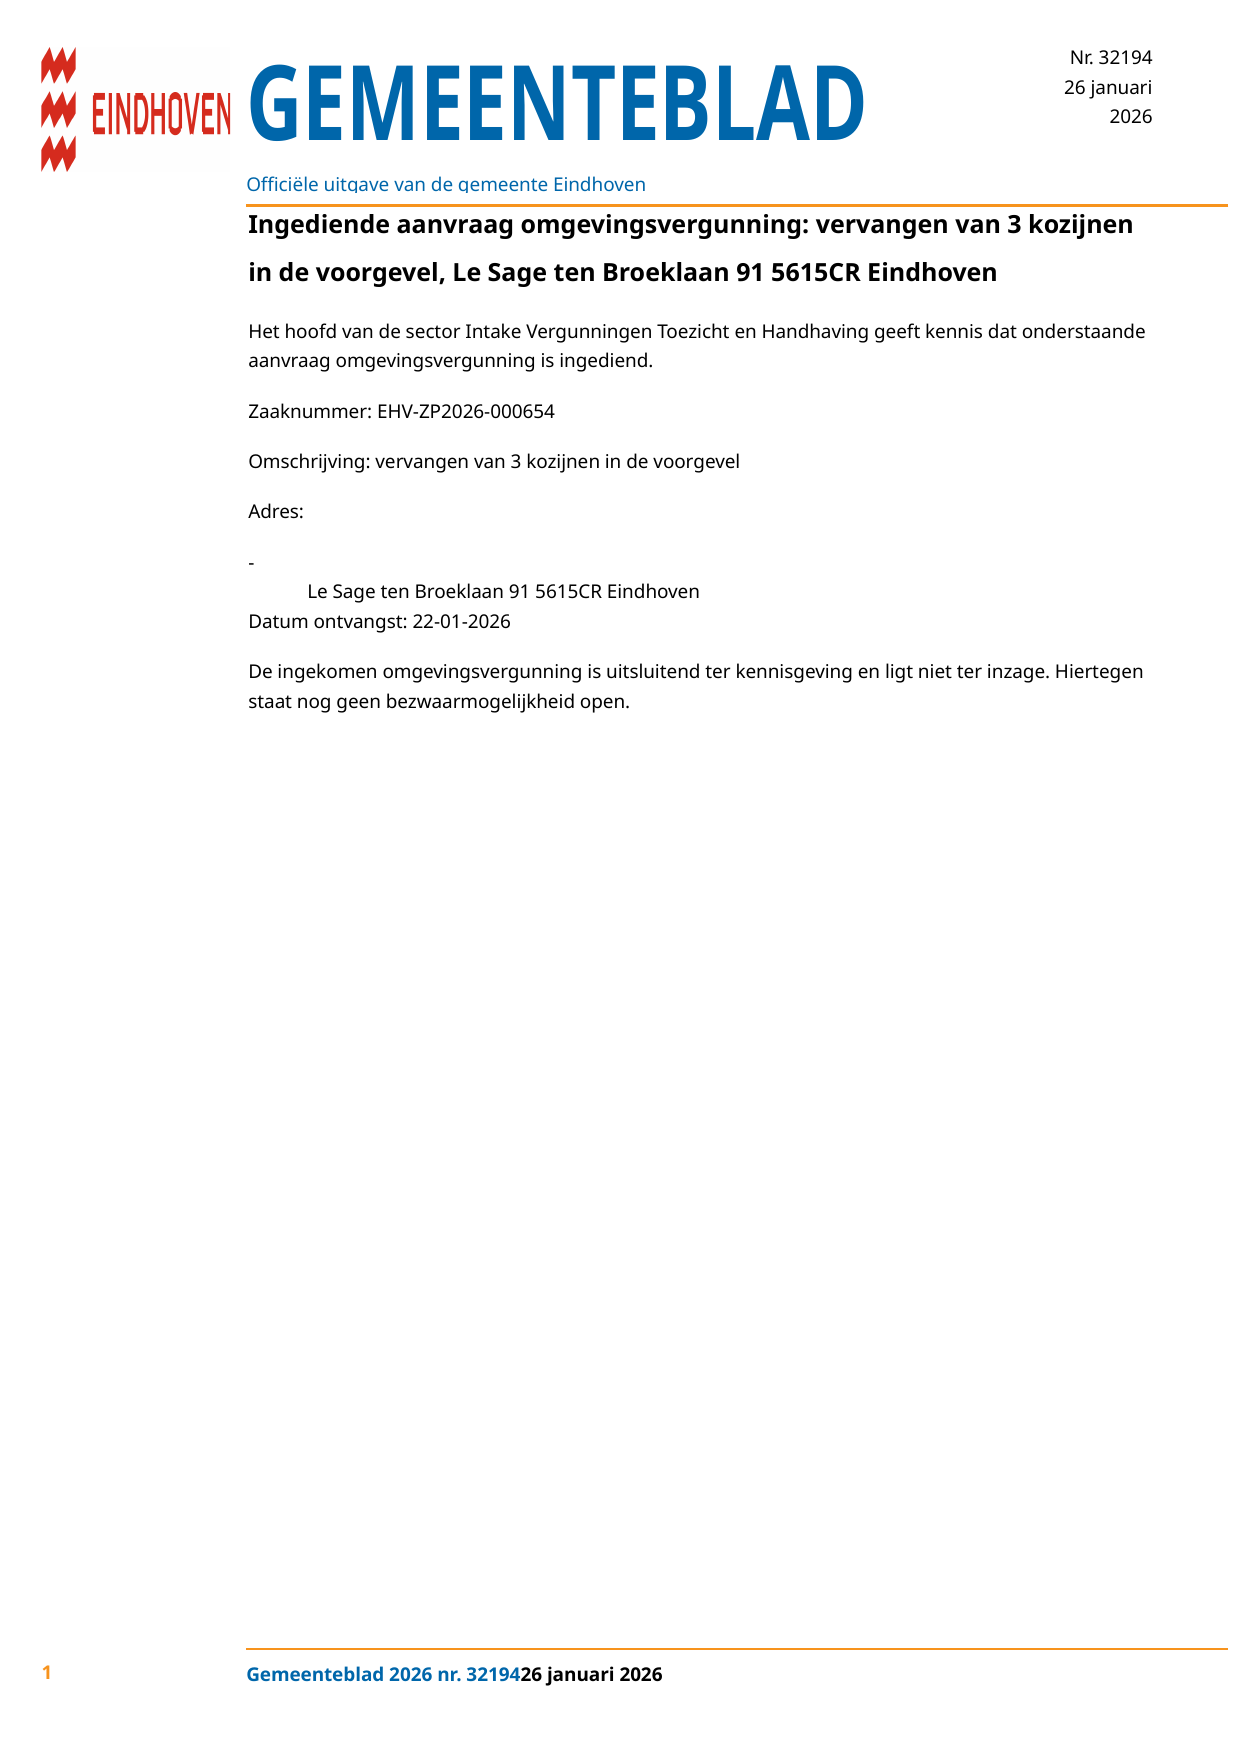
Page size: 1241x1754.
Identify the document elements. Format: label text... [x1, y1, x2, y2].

text Het hoofd van de sector Intake Vergunningen Toezicht en Handhaving geeft kennis dat onderstaande aanvraag omgevingsvergunning is ingediend. [248, 318, 1152, 373]
text De ingekomen omgevingsvergunning is uitsluitend ter kennisgeving en ligt niet ter inzage. Hiertegen staat nog geen bezwaarmogelijkheid open. [248, 659, 1152, 714]
text Datum ontvangst: 22-01-2026 [248, 608, 1152, 634]
text Omschrijving: vervangen van 3 kozijnen in de voorgevel [248, 448, 1152, 474]
list Le Sage ten Broeklaan 91 5615CR Eindhoven [248, 579, 1152, 604]
text Ingediende aanvraag omgevingsvergunning: vervangen van 3 kozijnen in de voorgevel, Le Sage ten Broeklaan 91 5615CR Eindhoven [248, 207, 1152, 288]
picture [41, 47, 231, 172]
text Adres: [248, 499, 1152, 524]
text Zaaknummer: EHV-ZP2026-000654 [248, 398, 1152, 424]
